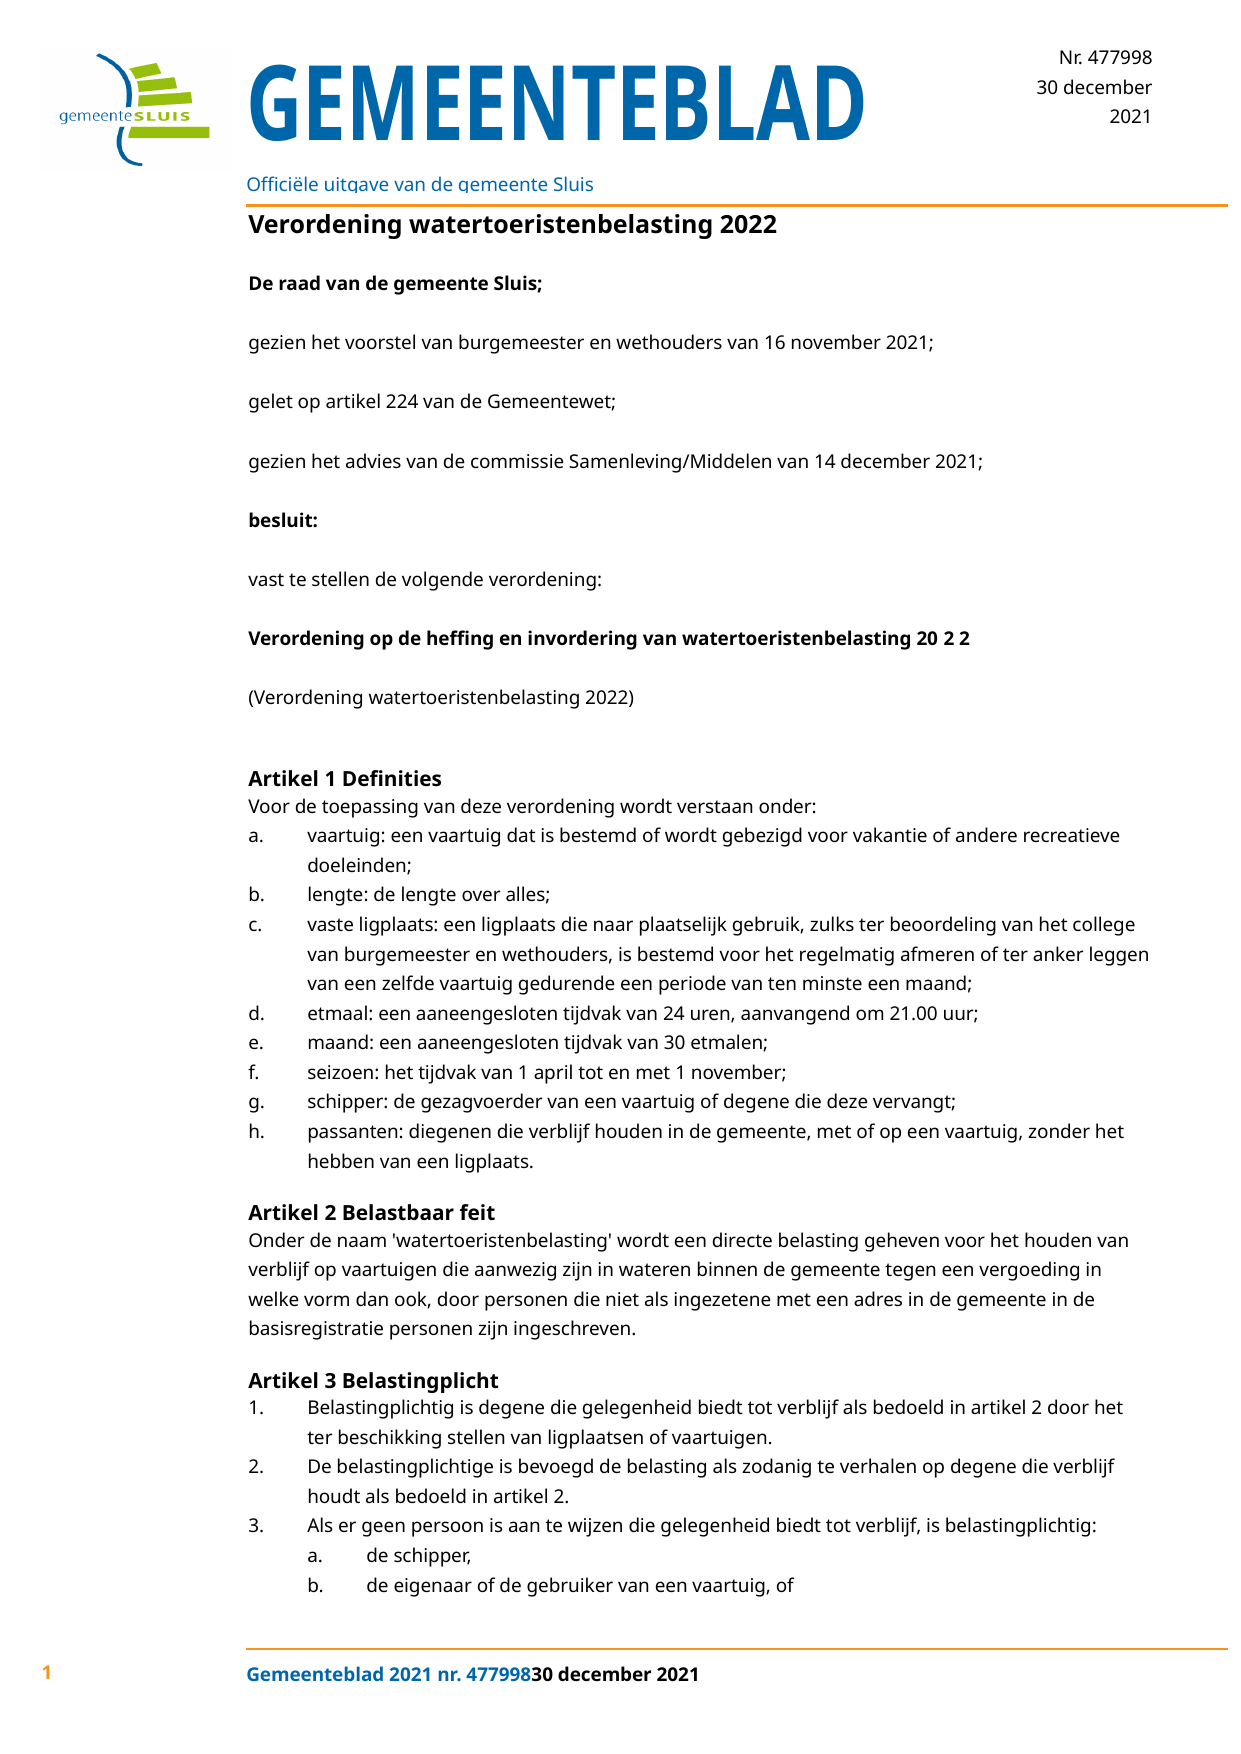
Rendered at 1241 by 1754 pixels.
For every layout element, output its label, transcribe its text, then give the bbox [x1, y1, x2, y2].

list de eigenaar of de gebruiker van een vaartuig, of [307, 1572, 1152, 1598]
text Verordening watertoeristenbelasting 2022 [248, 207, 1152, 241]
list vaste ligplaats: een ligplaats die naar plaatselijk gebruik, zulks ter beoordeling van het college van burgemeester en wethouders, is bestemd voor het regelmatig afmeren of ter anker leggen van een zelfde vaartuig gedurende een periode van ten minste een maand; [248, 911, 1152, 996]
text gezien het voorstel van burgemeester en wethouders van 16 november 2021; [248, 329, 1152, 355]
list Als er geen persoon is aan te wijzen die gelegenheid biedt tot verblijf, is belastingplichtig: [248, 1513, 1152, 1538]
text Onder de naam 'watertoeristenbelasting' wordt een directe belasting geheven voor het houden van verblijf op vaartuigen die aanwezig zijn in wateren binnen de gemeente tegen een vergoeding in welke vorm dan ook, door personen die niet als ingezetene met een adres in de gemeente in de basisregistratie personen zijn ingeschreven. [248, 1227, 1152, 1341]
list etmaal: een aaneengesloten tijdvak van 24 uren, aanvangend om 21.00 uur; [248, 1000, 1152, 1026]
text De raad van de gemeente Sluis; [248, 270, 1152, 296]
text gezien het advies van de commissie Samenleving/Middelen van 14 december 2021; [248, 448, 1152, 473]
list seizoen: het tijdvak van 1 april tot en met 1 november; [248, 1059, 1152, 1085]
text gelet op artikel 224 van de Gemeentewet; [248, 389, 1152, 414]
list Belastingplichtig is degene die gelegenheid biedt tot verblijf als bedoeld in artikel 2 door het ter beschikking stellen van ligplaatsen of vaartuigen. [248, 1394, 1152, 1450]
list maand: een aaneengesloten tijdvak van 30 etmalen; [248, 1029, 1152, 1055]
list De belastingplichtige is bevoegd de belasting als zodanig te verhalen op degene die verblijf houdt als bedoeld in artikel 2. [248, 1453, 1152, 1509]
text Verordening op de heffing en invordering van watertoeristenbelasting 20 2 2 [248, 625, 1152, 651]
text Artikel 3 Belastingplicht [248, 1366, 1152, 1394]
picture [41, 47, 231, 172]
text Voor de toepassing van deze verordening wordt verstaan onder: [248, 793, 1152, 819]
list vaartuig: een vaartuig dat is bestemd of wordt gebezigd voor vakantie of andere recreatieve doeleinden; [248, 822, 1152, 878]
list de schipper, [307, 1542, 1152, 1568]
list lengte: de lengte over alles; [248, 882, 1152, 907]
text Artikel 1 Definities [248, 764, 1152, 793]
list passanten: diegenen die verblijf houden in de gemeente, met of op een vaartuig, zonder het hebben van een ligplaats. [248, 1118, 1152, 1174]
text Artikel 2 Belastbaar feit [248, 1198, 1152, 1227]
list schipper: de gezagvoerder van een vaartuig of degene die deze vervangt; [248, 1089, 1152, 1114]
text (Verordening watertoeristenbelasting 2022) [248, 684, 1152, 710]
text vast te stellen de volgende verordening: [248, 566, 1152, 592]
text besluit: [248, 507, 1152, 533]
